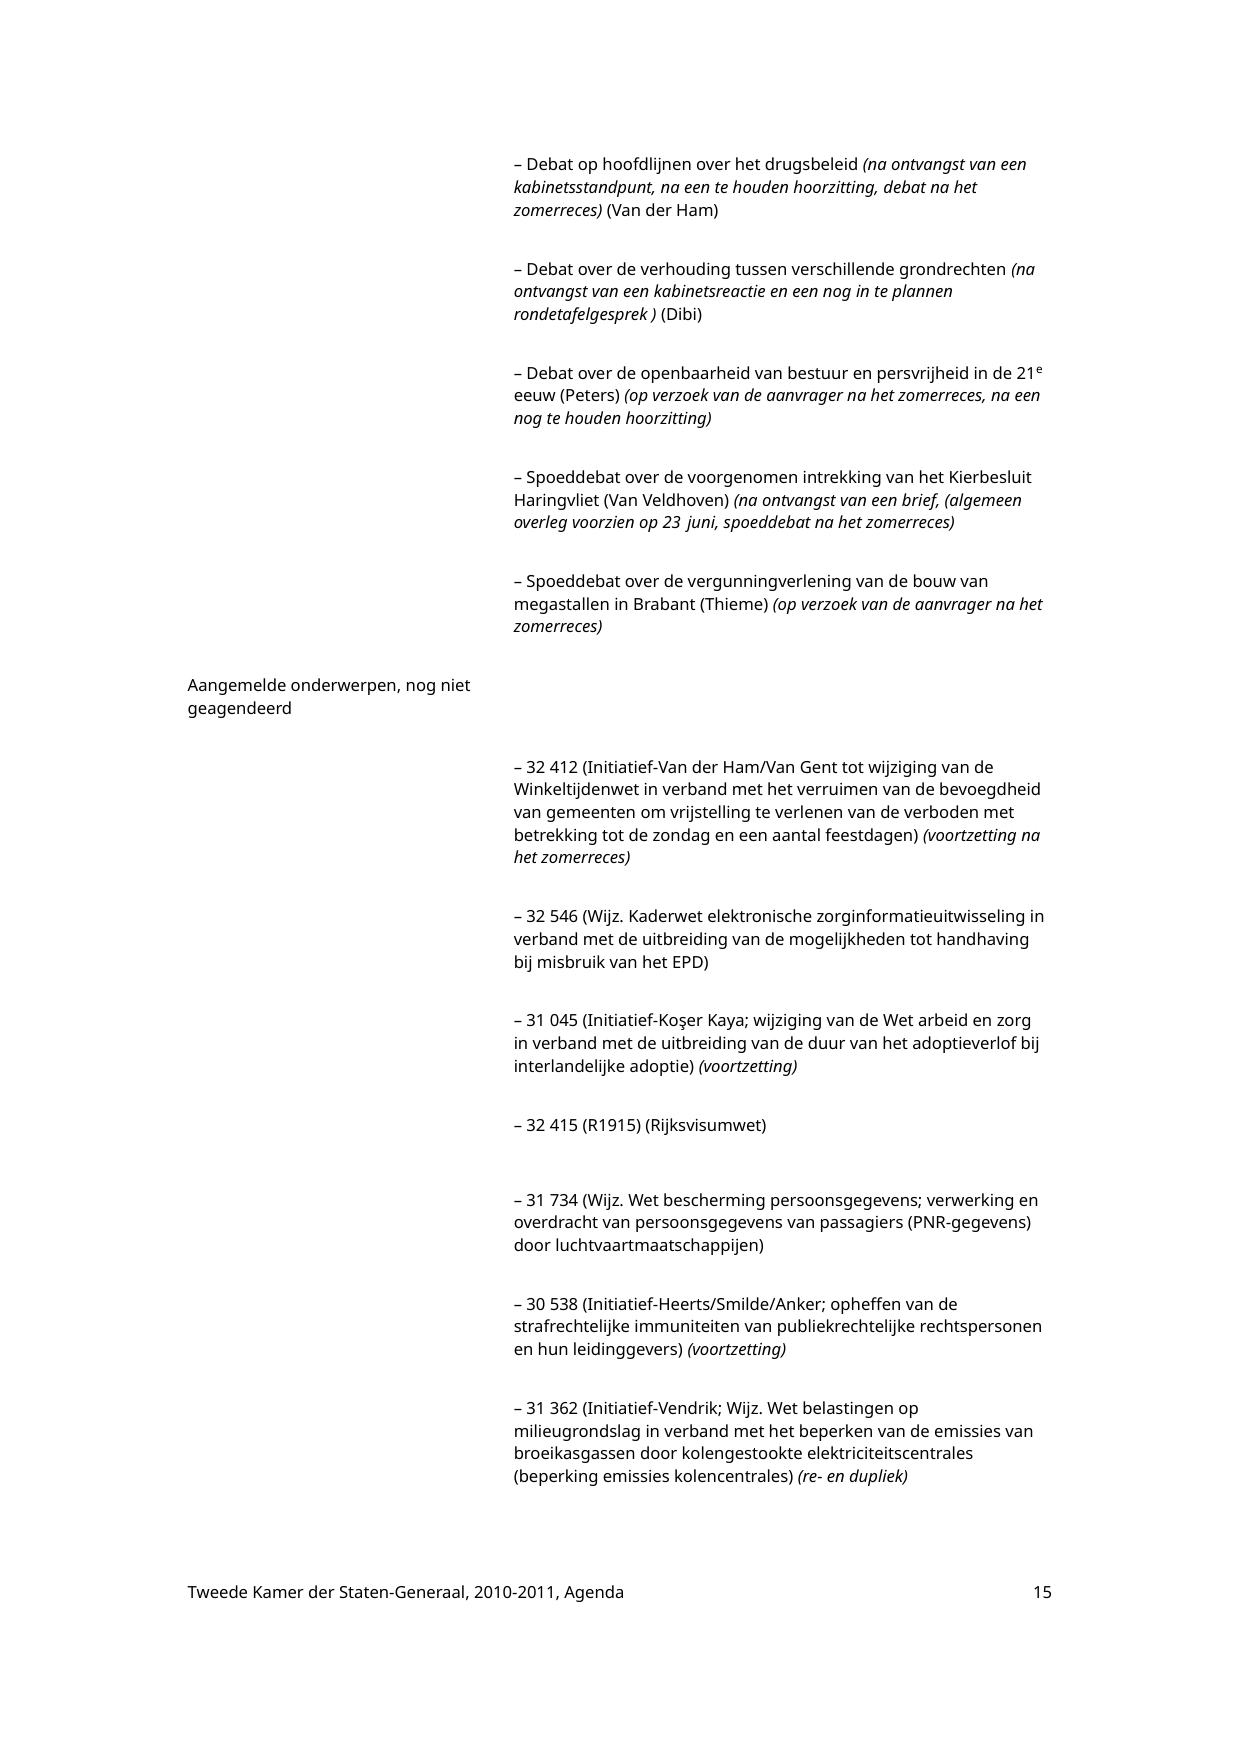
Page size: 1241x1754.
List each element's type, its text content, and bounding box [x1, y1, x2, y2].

table_cell – 30 538 (Initiatief-Heerts/Smilde/Anker; opheffen van de strafrechtelijke immuniteiten van publiekrechtelijke rechtspersonen en hun leidinggevers) (voortzetting) [510, 1289, 1053, 1393]
table_cell – Spoeddebat over de vergunningverlening van de bouw van megastallen in Brabant (Thieme) (op verzoek van de aanvrager na het zomerreces) [510, 567, 1053, 671]
table_cell [188, 1006, 490, 1110]
table_cell [490, 752, 510, 902]
table_cell [490, 358, 510, 462]
table_cell [188, 752, 490, 902]
table_cell [490, 1185, 510, 1289]
table_cell – Debat over de openbaarheid van bestuur en persvrijheid in de 21e eeuw (Peters) (op verzoek van de aanvrager na het zomerreces, na een nog te houden hoorzitting) [510, 358, 1053, 462]
table_header [490, 671, 510, 752]
table_cell – 32 546 (Wijz. Kaderwet elektronische zorginformatieuitwisseling in verband met de uitbreiding van de mogelijkheden tot handhaving bij misbruik van het EPD) [510, 902, 1053, 1006]
table_cell – Debat op hoofdlijnen over het drugsbeleid (na ontvangst van een kabinetsstandpunt, na een te houden hoorzitting, debat na het zomerreces) (Van der Ham) [510, 150, 1053, 254]
table_cell – Spoeddebat over de voorgenomen intrekking van het Kierbesluit Haringvliet (Van Veldhoven) (na ontvangst van een brief, (algemeen overleg voorzien op 23 juni, spoeddebat na het zomerreces) [510, 463, 1053, 567]
table_cell – 31 734 (Wijz. Wet bescherming persoonsgegevens; verwerking en overdracht van persoonsgegevens van passagiers (PNR-gegevens) door luchtvaartmaatschappijen) [510, 1185, 1053, 1289]
table_cell [490, 1394, 510, 1520]
table_cell [490, 902, 510, 1006]
table_cell [490, 1006, 510, 1110]
table_cell – Debat over de verhouding tussen verschillende grondrechten (na ontvangst van een kabinetsreactie en een nog in te plannen rondetafelgesprek ) (Dibi) [510, 254, 1053, 358]
table_cell – 32 415 (R1915) (Rijksvisumwet) [510, 1110, 1053, 1185]
table_cell [490, 567, 510, 671]
table_cell [188, 463, 490, 567]
table_cell [188, 567, 490, 671]
table_cell [490, 463, 510, 567]
table_cell – 31 045 (Initiatief-Koşer Kaya; wijziging van de Wet arbeid en zorg in verband met de uitbreiding van de duur van het adoptieverlof bij interlandelijke adoptie) (voortzetting) [510, 1006, 1053, 1110]
table_cell [490, 1110, 510, 1185]
table_cell [188, 150, 490, 254]
table_cell – 32 412 (Initiatief-Van der Ham/Van Gent tot wijziging van de Winkeltijdenwet in verband met het verruimen van de bevoegdheid van gemeenten om vrijstelling te verlenen van de verboden met betrekking tot de zondag en een aantal feestdagen) (voortzetting na het zomerreces) [510, 752, 1053, 902]
table_header Aangemelde onderwerpen, nog niet geagendeerd [188, 671, 490, 752]
table_cell [490, 150, 510, 254]
table_cell [188, 1185, 490, 1289]
table_cell [490, 254, 510, 358]
table_cell [490, 1289, 510, 1393]
table_cell [188, 1289, 490, 1393]
table_cell [188, 254, 490, 358]
table_cell [188, 1394, 490, 1520]
table_header [510, 671, 1053, 752]
table_cell [188, 902, 490, 1006]
table_cell [188, 1110, 490, 1185]
table_cell [188, 358, 490, 462]
table_cell – 31 362 (Initiatief-Vendrik; Wijz. Wet belastingen op milieugrondslag in verband met het beperken van de emissies van broeikasgassen door kolengestookte elektriciteitscentrales (beperking emissies kolencentrales) (re- en dupliek) [510, 1394, 1053, 1520]
